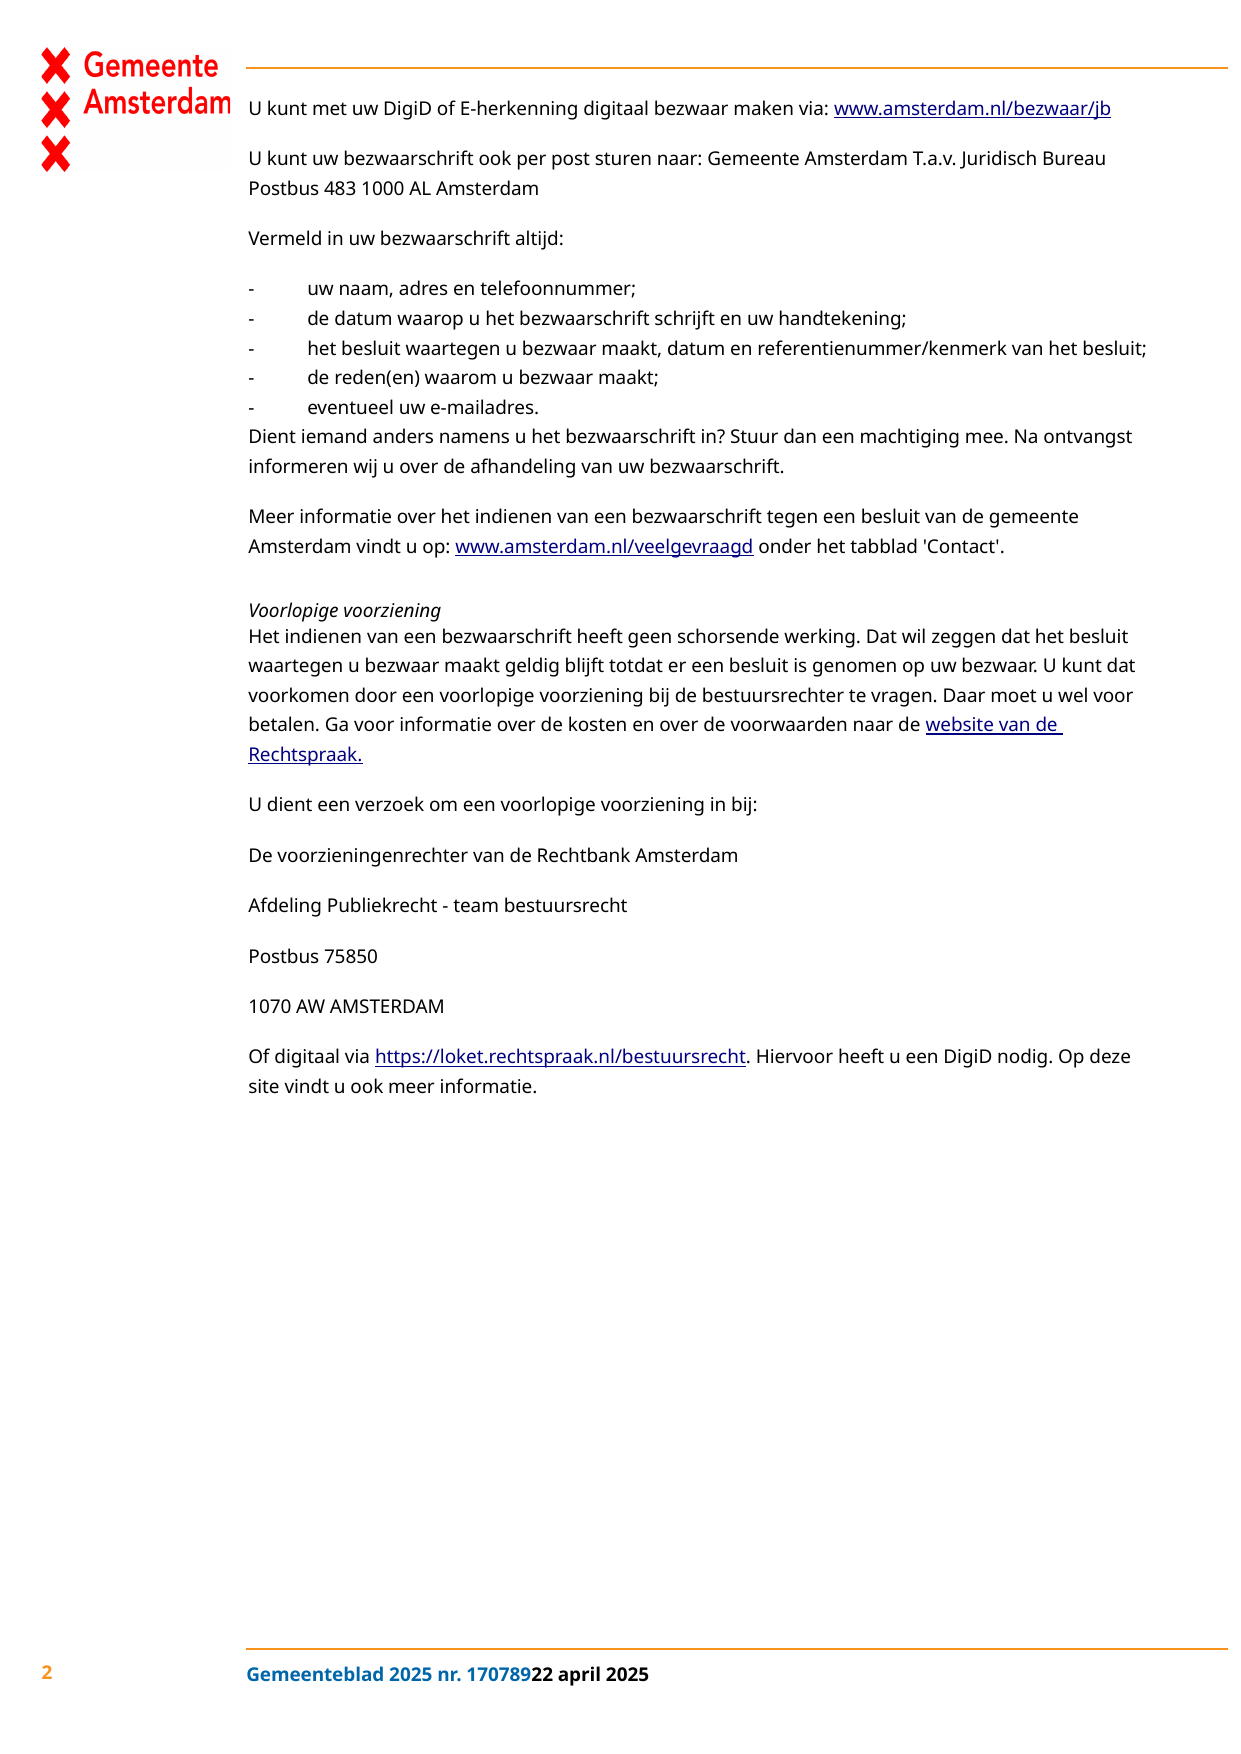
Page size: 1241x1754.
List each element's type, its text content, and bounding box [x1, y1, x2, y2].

text Vermeld in uw bezwaarschrift altijd: [248, 225, 1152, 251]
text Postbus 75850 [248, 943, 1152, 968]
list het besluit waartegen u bezwaar maakt, datum en referentienummer/kenmerk van het besluit; [248, 335, 1152, 361]
text Afdeling Publiekrecht - team bestuursrecht [248, 892, 1152, 918]
text Of digitaal via https://loket.rechtspraak.nl/bestuursrecht. Hiervoor heeft u een DigiD nodig. Op deze site vindt u ook meer informatie. [248, 1044, 1152, 1099]
text U kunt uw bezwaarschrift ook per post sturen naar: Gemeente Amsterdam T.a.v. Juridisch Bureau Postbus 483 1000 AL Amsterdam [248, 145, 1152, 201]
list eventueel uw e-mailadres. [248, 394, 1152, 420]
picture [41, 47, 231, 172]
text Het indienen van een bezwaarschrift heeft geen schorsende werking. Dat wil zeggen dat het besluit waartegen u bezwaar maakt geldig blijft totdat er een besluit is genomen op uw bezwaar. U kunt dat voorkomen door een voorlopige voorziening bij de bestuursrechter te vragen. Daar moet u wel voor betalen. Ga voor informatie over de kosten en over de voorwaarden naar de website van de Rechtspraak. [248, 623, 1152, 767]
text Dient iemand anders namens u het bezwaarschrift in? Stuur dan een machtiging mee. Na ontvangst informeren wij u over de afhandeling van uw bezwaarschrift. [248, 423, 1152, 479]
text Voorlopige voorziening [248, 597, 1152, 623]
text U dient een verzoek om een voorlopige voorziening in bij: [248, 792, 1152, 817]
text 1070 AW AMSTERDAM [248, 993, 1152, 1019]
list de reden(en) waarom u bezwaar maakt; [248, 364, 1152, 390]
text U kunt met uw DigiD of E-herkenning digitaal bezwaar maken via: www.amsterdam.nl/bezwaar/jb [248, 95, 1152, 121]
text Meer informatie over het indienen van een bezwaarschrift tegen een besluit van de gemeente Amsterdam vindt u op: www.amsterdam.nl/veelgevraagd onder het tabblad 'Contact'. [248, 503, 1152, 559]
text De voorzieningenrechter van de Rechtbank Amsterdam [248, 842, 1152, 868]
list de datum waarop u het bezwaarschrift schrijft en uw handtekening; [248, 305, 1152, 331]
list uw naam, adres en telefoonnummer; [248, 276, 1152, 301]
